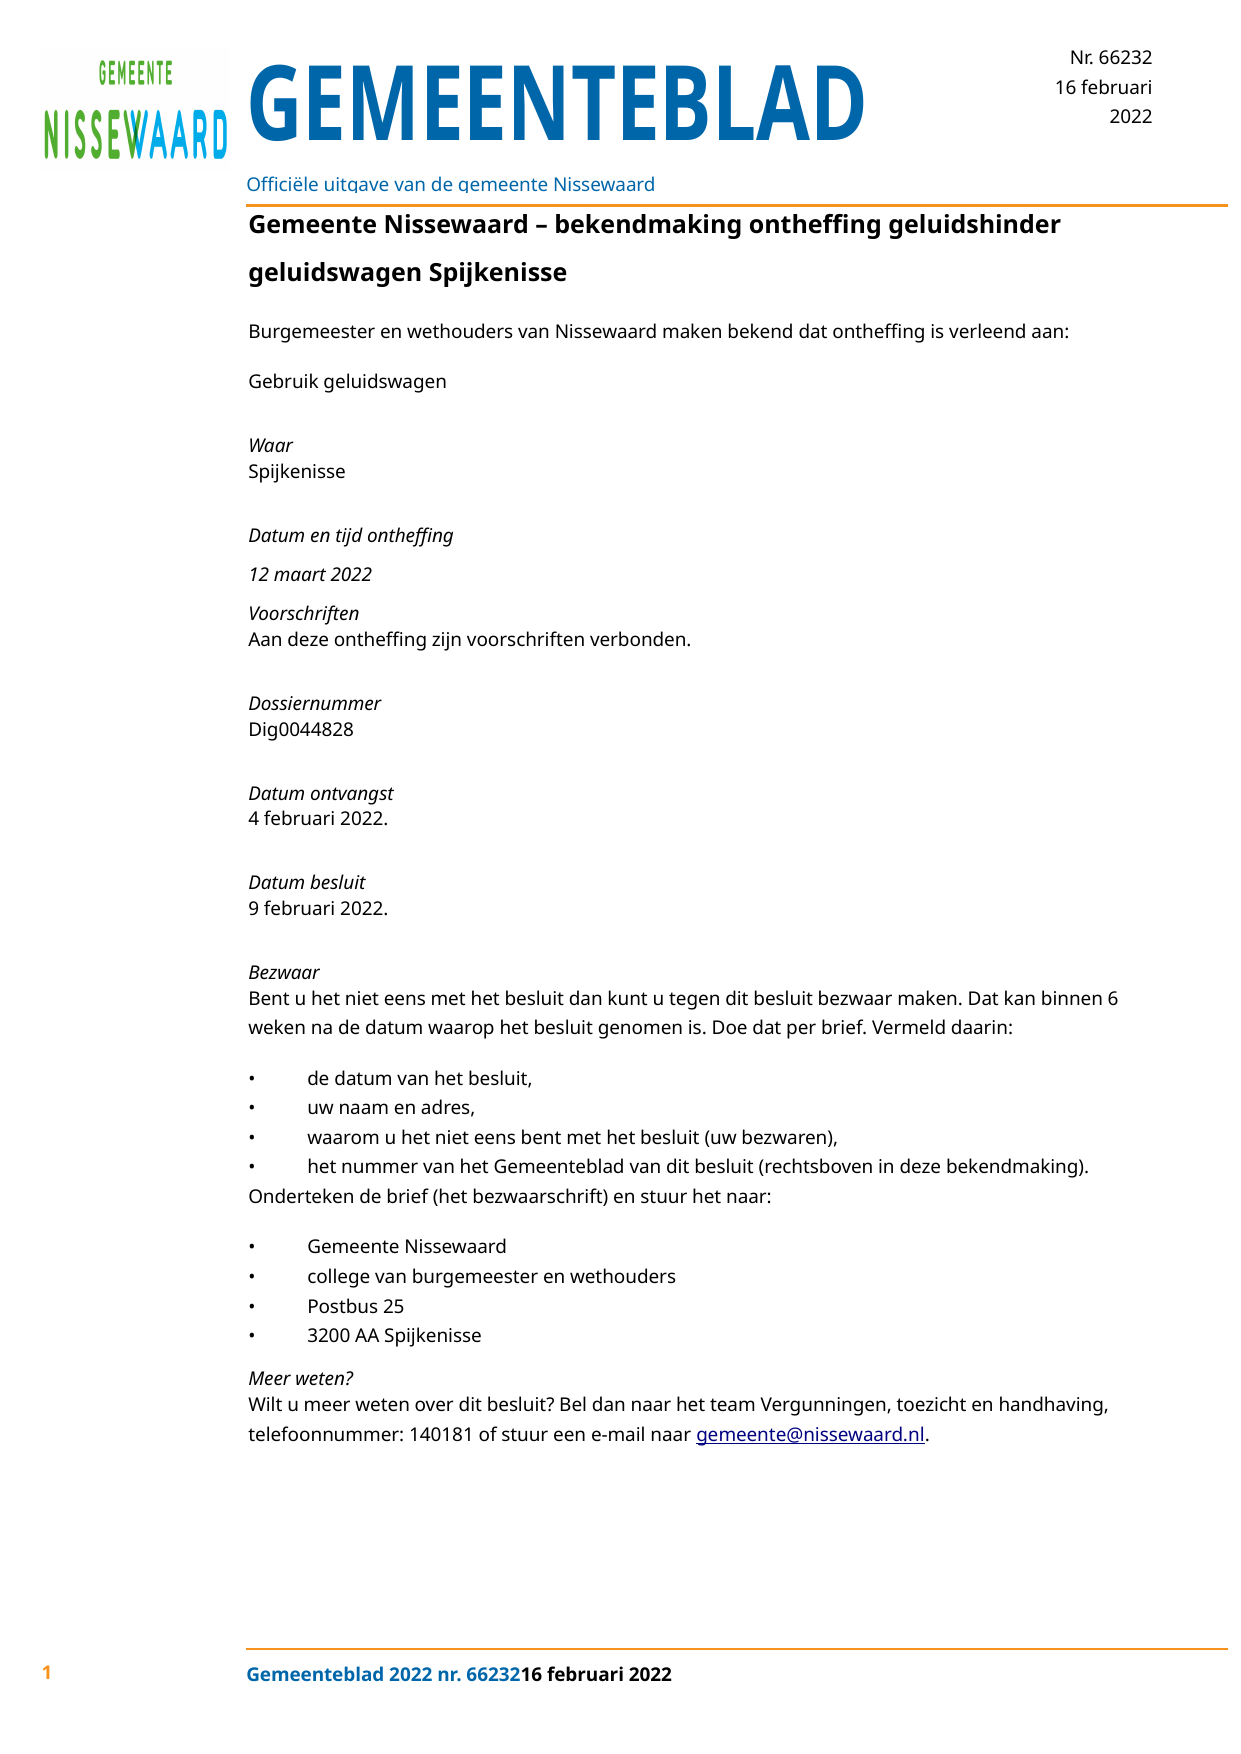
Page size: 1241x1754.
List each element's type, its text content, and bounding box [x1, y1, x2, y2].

list 3200 AA Spijkenisse [248, 1322, 1152, 1348]
text Gebruik geluidswagen [248, 368, 1152, 394]
text Meer weten? [248, 1366, 1152, 1391]
text 9 februari 2022. [248, 895, 1152, 921]
text Dossiernummer [248, 690, 1152, 716]
list Gemeente Nissewaard [248, 1234, 1152, 1259]
text 12 maart 2022 [248, 561, 1152, 587]
text Datum ontvangst [248, 780, 1152, 806]
text Onderteken de brief (het bezwaarschrift) en stuur het naar: [248, 1183, 1152, 1209]
list de datum van het besluit, [248, 1065, 1152, 1091]
text Spijkenisse [248, 458, 1152, 484]
list uw naam en adres, [248, 1094, 1152, 1120]
text Datum besluit [248, 869, 1152, 895]
text Dig0044828 [248, 716, 1152, 742]
text Waar [248, 432, 1152, 458]
text Datum en tijd ontheffing [248, 522, 1152, 548]
text Aan deze ontheffing zijn voorschriften verbonden. [248, 626, 1152, 652]
text Gemeente Nissewaard – bekendmaking ontheffing geluidshinder geluidswagen Spijkenisse [248, 207, 1152, 288]
text Voorschriften [248, 601, 1152, 626]
text Bezwaar [248, 959, 1152, 985]
text Bent u het niet eens met het besluit dan kunt u tegen dit besluit bezwaar maken. Dat kan binnen 6 weken na de datum waarop het besluit genomen is. Doe dat per brief. Vermeld daarin: [248, 985, 1152, 1040]
list college van burgemeester en wethouders [248, 1263, 1152, 1289]
text Burgemeester en wethouders van Nissewaard maken bekend dat ontheffing is verleend aan: [248, 318, 1152, 344]
picture [41, 47, 231, 172]
text 4 februari 2022. [248, 806, 1152, 831]
list het nummer van het Gemeenteblad van dit besluit (rechtsboven in deze bekendmaking). [248, 1154, 1152, 1179]
text Wilt u meer weten over dit besluit? Bel dan naar het team Vergunningen, toezicht en handhaving, telefoonnummer: 140181 of stuur een e-mail naar gemeente@nissewaard.nl. [248, 1391, 1152, 1447]
list waarom u het niet eens bent met het besluit (uw bezwaren), [248, 1124, 1152, 1150]
list Postbus 25 [248, 1293, 1152, 1319]
